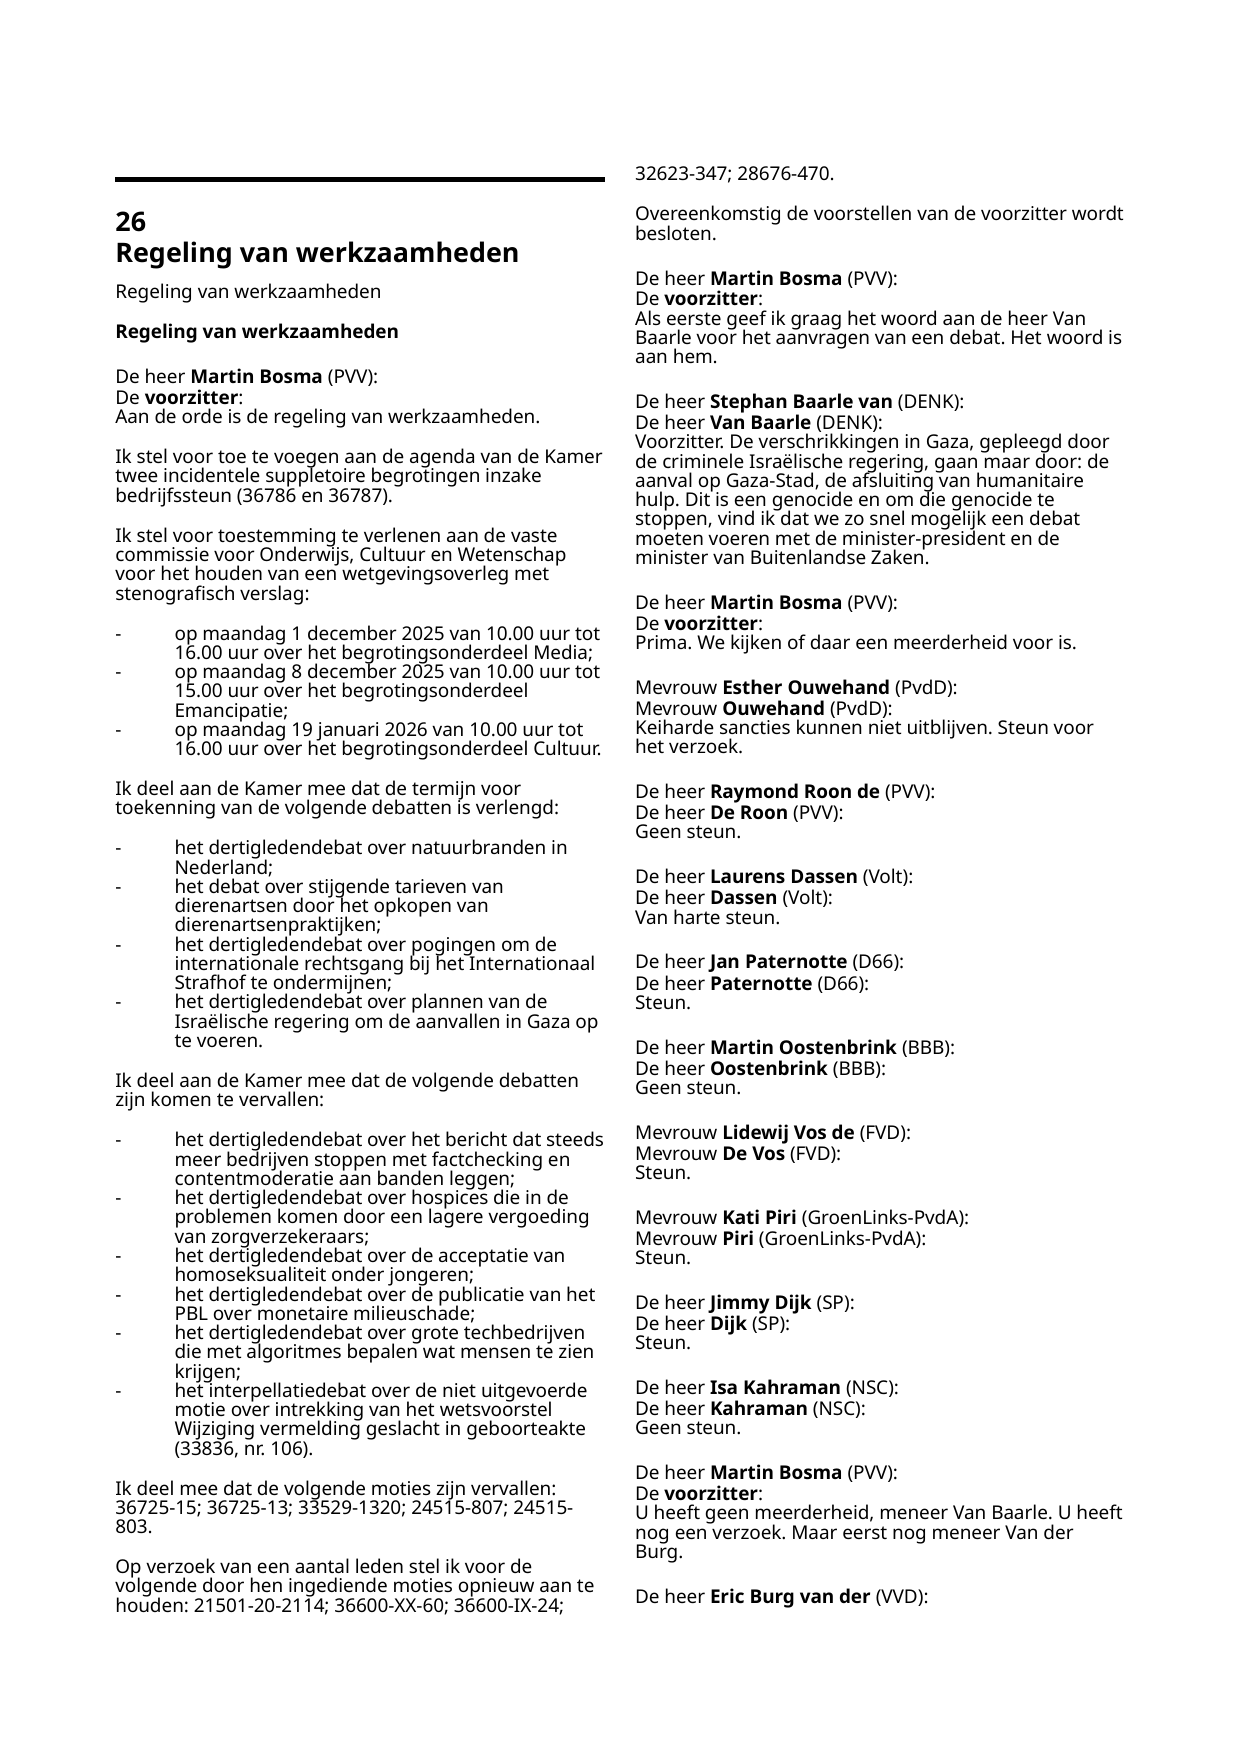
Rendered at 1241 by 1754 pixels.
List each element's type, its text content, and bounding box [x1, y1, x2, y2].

text 26 [115, 203, 605, 239]
text De voorzitter: [115, 389, 605, 408]
list het dertigledendebat over plannen van de Israëlische regering om de aanvallen in Gaza op te voeren. [115, 993, 605, 1051]
text Geen steun. [635, 1079, 1125, 1098]
text U heeft geen meerderheid, meneer Van Baarle. U heeft nog een verzoek. Maar eerst nog meneer Van der Burg. [635, 1504, 1125, 1562]
list het dertigledendebat over natuurbranden in Nederland; [115, 839, 605, 878]
text De heer Jan Paternotte (D66): [635, 949, 1125, 974]
text 32623-347; 28676-470. [635, 165, 1125, 184]
text De heer Kahraman (NSC): [635, 1400, 1125, 1419]
text De voorzitter: [635, 1485, 1125, 1504]
text Ik stel voor toe te voegen aan de agenda van de Kamer twee incidentele suppletoire begrotingen inzake bedrijfssteun (36786 en 36787). [115, 448, 605, 506]
text De heer Jimmy Dijk (SP): [635, 1289, 1125, 1315]
list op maandag 8 december 2025 van 10.00 uur tot 15.00 uur over het begrotingsonderdeel Emancipatie; [115, 663, 605, 721]
list het dertigledendebat over hospices die in de problemen komen door een lagere vergoeding van zorgverzekeraars; [115, 1189, 605, 1247]
text De heer Martin Bosma (PVV): [635, 265, 1125, 290]
text De heer De Roon (PVV): [635, 804, 1125, 823]
text De heer Martin Bosma (PVV): [115, 363, 605, 389]
text Ik deel aan de Kamer mee dat de volgende debatten zijn komen te vervallen: [115, 1072, 605, 1111]
text Ik deel mee dat de volgende moties zijn vervallen: 36725-15; 36725-13; 33529-1320; 24515-807; 24515-803. [115, 1480, 605, 1537]
list het dertigledendebat over de acceptatie van homoseksualiteit onder jongeren; [115, 1247, 605, 1286]
text Als eerste geef ik graag het woord aan de heer Van Baarle voor het aanvragen van een debat. Het woord is aan hem. [635, 310, 1125, 367]
text Geen steun. [635, 823, 1125, 843]
text Mevrouw Kati Piri (GroenLinks-PvdA): [635, 1204, 1125, 1230]
list het dertigledendebat over het bericht dat steeds meer bedrijven stoppen met factchecking en contentmoderatie aan banden leggen; [115, 1131, 605, 1189]
text De heer Martin Bosma (PVV): [635, 589, 1125, 615]
text De heer Stephan Baarle van (DENK): [635, 388, 1125, 414]
text De heer Isa Kahraman (NSC): [635, 1374, 1125, 1400]
list op maandag 1 december 2025 van 10.00 uur tot 16.00 uur over het begrotingsonderdeel Media; [115, 624, 605, 663]
text De voorzitter: [635, 290, 1125, 310]
text De heer Laurens Dassen (Volt): [635, 864, 1125, 889]
text De heer Raymond Roon de (PVV): [635, 778, 1125, 804]
list op maandag 19 januari 2026 van 10.00 uur tot 16.00 uur over het begrotingsonderdeel Cultuur. [115, 721, 605, 759]
text Mevrouw De Vos (FVD): [635, 1145, 1125, 1164]
text Mevrouw Lidewij Vos de (FVD): [635, 1119, 1125, 1145]
text Regeling van werkzaamheden [115, 239, 605, 283]
text Steun. [635, 1334, 1125, 1353]
text De heer Oostenbrink (BBB): [635, 1059, 1125, 1079]
text De heer Eric Burg van der (VVD): [635, 1583, 1125, 1609]
text Mevrouw Esther Ouwehand (PvdD): [635, 674, 1125, 700]
list het interpellatiedebat over de niet uitgevoerde motie over intrekking van het wetsvoorstel Wijziging vermelding geslacht in geboorteakte (33836, nr. 106). [115, 1382, 605, 1459]
text Regeling van werkzaamheden [115, 323, 605, 342]
list het dertigledendebat over pogingen om de internationale rechtsgang bij het Internationaal Strafhof te ondermijnen; [115, 936, 605, 993]
text De heer Dassen (Volt): [635, 889, 1125, 909]
text Mevrouw Ouwehand (PvdD): [635, 700, 1125, 719]
list het dertigledendebat over grote techbedrijven die met algoritmes bepalen wat mensen te zien krijgen; [115, 1324, 605, 1382]
text De heer Martin Bosma (PVV): [635, 1459, 1125, 1485]
text Ik stel voor toestemming te verlenen aan de vaste commissie voor Onderwijs, Cultuur en Wetenschap voor het houden van een wetgevingsoverleg met stenografisch verslag: [115, 527, 605, 604]
text Keiharde sancties kunnen niet uitblijven. Steun voor het verzoek. [635, 719, 1125, 758]
text De heer Dijk (SP): [635, 1315, 1125, 1334]
list het dertigledendebat over de publicatie van het PBL over monetaire milieuschade; [115, 1286, 605, 1324]
text De heer Martin Oostenbrink (BBB): [635, 1034, 1125, 1059]
text Regeling van werkzaamheden [115, 283, 605, 302]
text Op verzoek van een aantal leden stel ik voor de volgende door hen ingediende moties opnieuw aan te houden: 21501-20-2114; 36600-XX-60; 36600-IX-24; [115, 1558, 605, 1616]
text Voorzitter. De verschrikkingen in Gaza, gepleegd door de criminele Israëlische regering, gaan maar door: de aanval op Gaza-Stad, de afsluiting van humanitaire hulp. Dit is een genocide en om die genocide te stoppen, vind ik dat we zo snel mogelijk een debat moeten voeren met de minister-president en de minister van Buitenlandse Zaken. [635, 433, 1125, 568]
list het debat over stijgende tarieven van dierenartsen door het opkopen van dierenartsenpraktijken; [115, 878, 605, 936]
text Geen steun. [635, 1419, 1125, 1438]
text Steun. [635, 1164, 1125, 1183]
text De heer Paternotte (D66): [635, 974, 1125, 994]
text Aan de orde is de regeling van werkzaamheden. [115, 408, 605, 427]
text De voorzitter: [635, 615, 1125, 634]
text Steun. [635, 994, 1125, 1013]
text Prima. We kijken of daar een meerderheid voor is. [635, 634, 1125, 653]
text Overeenkomstig de voorstellen van de voorzitter wordt besloten. [635, 205, 1125, 244]
text Mevrouw Piri (GroenLinks-PvdA): [635, 1230, 1125, 1249]
text Steun. [635, 1249, 1125, 1268]
text Ik deel aan de Kamer mee dat de termijn voor toekenning van de volgende debatten is verlengd: [115, 780, 605, 819]
text Van harte steun. [635, 909, 1125, 928]
text De heer Van Baarle (DENK): [635, 414, 1125, 433]
